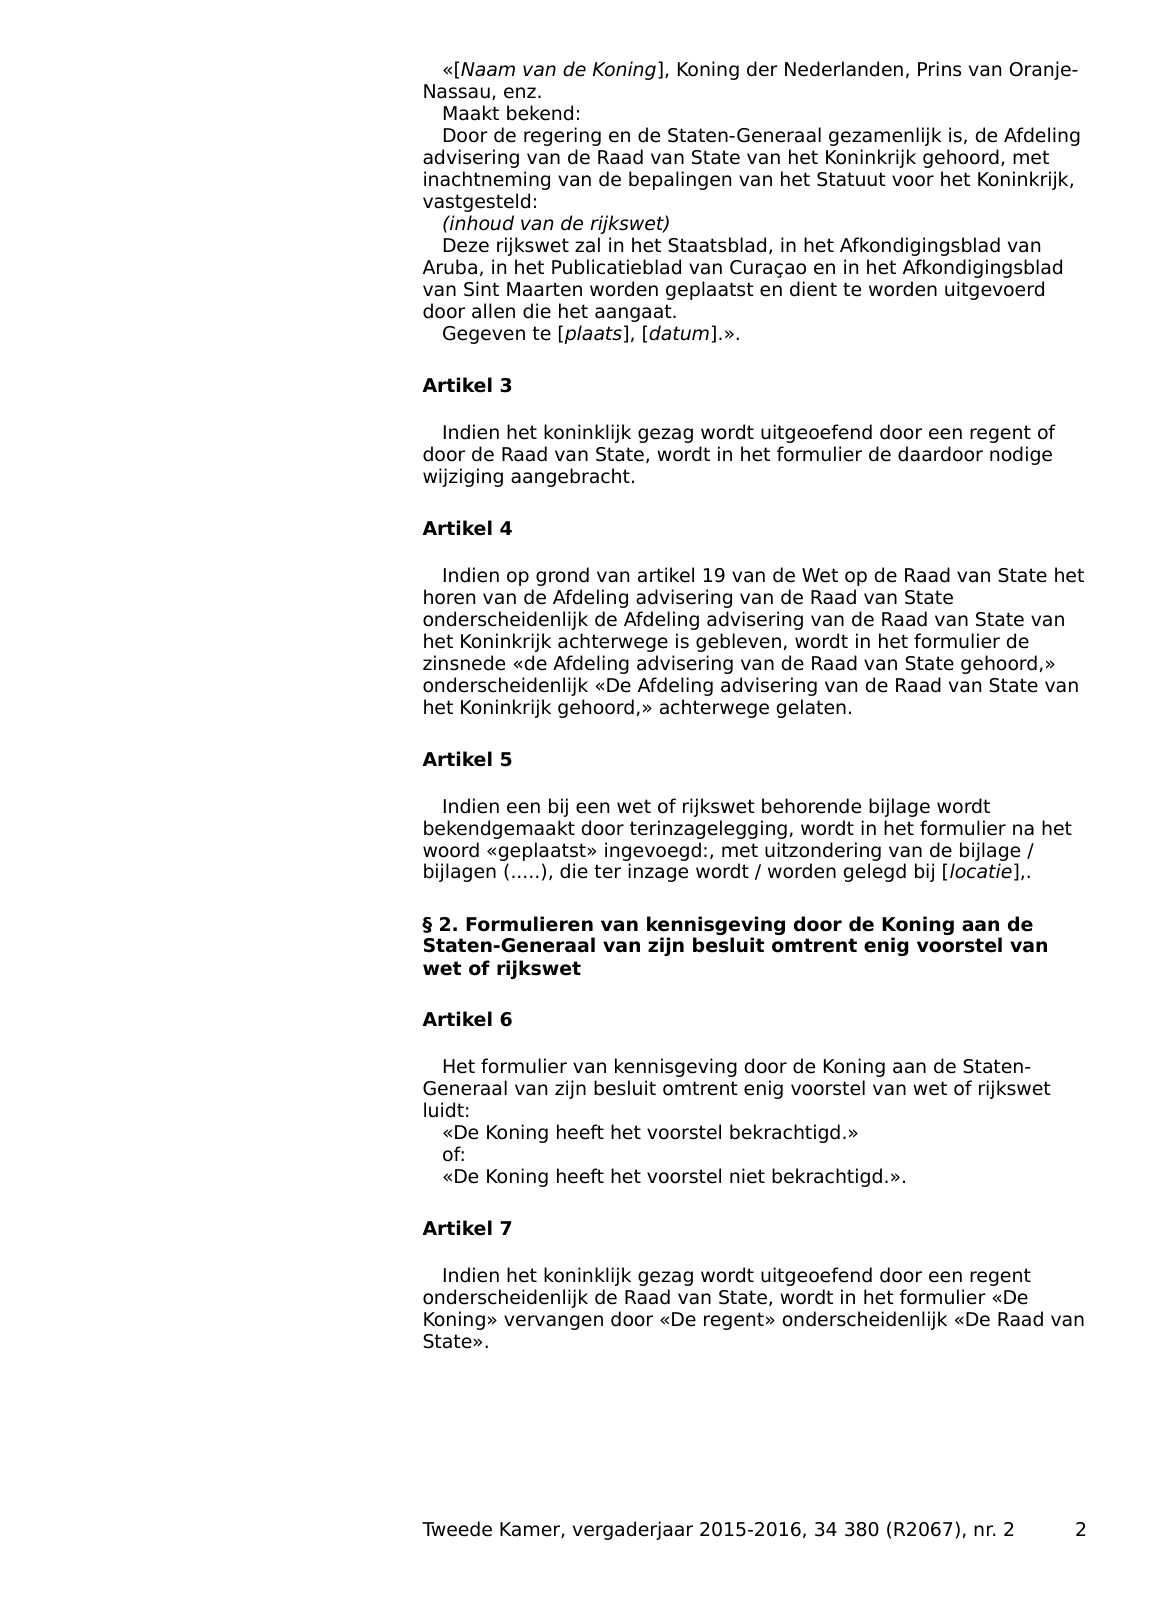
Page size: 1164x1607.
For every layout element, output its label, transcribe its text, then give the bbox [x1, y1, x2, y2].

subtitle Artikel 7 [422, 1218, 1087, 1240]
text Indien een bij een wet of rijkswet behorende bijlage wordt bekendgemaakt door terinzagelegging, wordt in het formulier na het woord «geplaatst» ingevoegd:, met uitzondering van de bijlage / bijlagen (.....), die ter inzage wordt / worden gelegd bij [locatie],. [422, 796, 1087, 883]
text Gegeven te [plaats], [datum].». [422, 323, 1087, 345]
text «De Koning heeft het voorstel niet bekrachtigd.». [422, 1166, 1087, 1188]
text Indien op grond van artikel 19 van de Wet op de Raad van State het horen van de Afdeling advisering van de Raad van State onderscheidenlijk de Afdeling advisering van de Raad van State van het Koninkrijk achterwege is gebleven, wordt in het formulier de zinsnede «de Afdeling advisering van de Raad van State gehoord,» onderscheidenlijk «De Afdeling advisering van de Raad van State van het Koninkrijk gehoord,» achterwege gelaten. [422, 565, 1087, 718]
text Maakt bekend: [422, 103, 1087, 125]
subtitle Artikel 4 [422, 518, 1087, 540]
text Indien het koninklijk gezag wordt uitgeoefend door een regent onderscheidenlijk de Raad van State, wordt in het formulier «De Koning» vervangen door «De regent» onderscheidenlijk «De Raad van State». [422, 1265, 1087, 1353]
text Het formulier van kennisgeving door de Koning aan de Staten-Generaal van zijn besluit omtrent enig voorstel van wet of rijkswet luidt: [422, 1056, 1087, 1122]
text Deze rijkswet zal in het Staatsblad, in het Afkondigingsblad van Aruba, in het Publicatieblad van Curaçao en in het Afkondigingsblad van Sint Maarten worden geplaatst en dient te worden uitgevoerd door allen die het aangaat. [422, 235, 1087, 323]
text «[Naam van de Koning], Koning der Nederlanden, Prins van Oranje-Nassau, enz. [422, 59, 1087, 103]
text Indien het koninklijk gezag wordt uitgeoefend door een regent of door de Raad van State, wordt in het formulier de daardoor nodige wijziging aangebracht. [422, 422, 1087, 488]
text (inhoud van de rijkswet) [422, 213, 1087, 235]
subtitle Artikel 5 [422, 748, 1087, 771]
text Door de regering en de Staten-Generaal gezamenlijk is, de Afdeling advisering van de Raad van State van het Koninkrijk gehoord, met inachtneming van de bepalingen van het Statuut voor het Koninkrijk, vastgesteld: [422, 125, 1087, 213]
text of: [422, 1144, 1087, 1166]
subtitle § 2. Formulieren van kennisgeving door de Koning aan de Staten-Generaal van zijn besluit omtrent enig voorstel van wet of rijkswet [422, 913, 1087, 979]
text «De Koning heeft het voorstel bekrachtigd.» [422, 1122, 1087, 1144]
subtitle Artikel 3 [422, 375, 1087, 397]
subtitle Artikel 6 [422, 1009, 1087, 1031]
